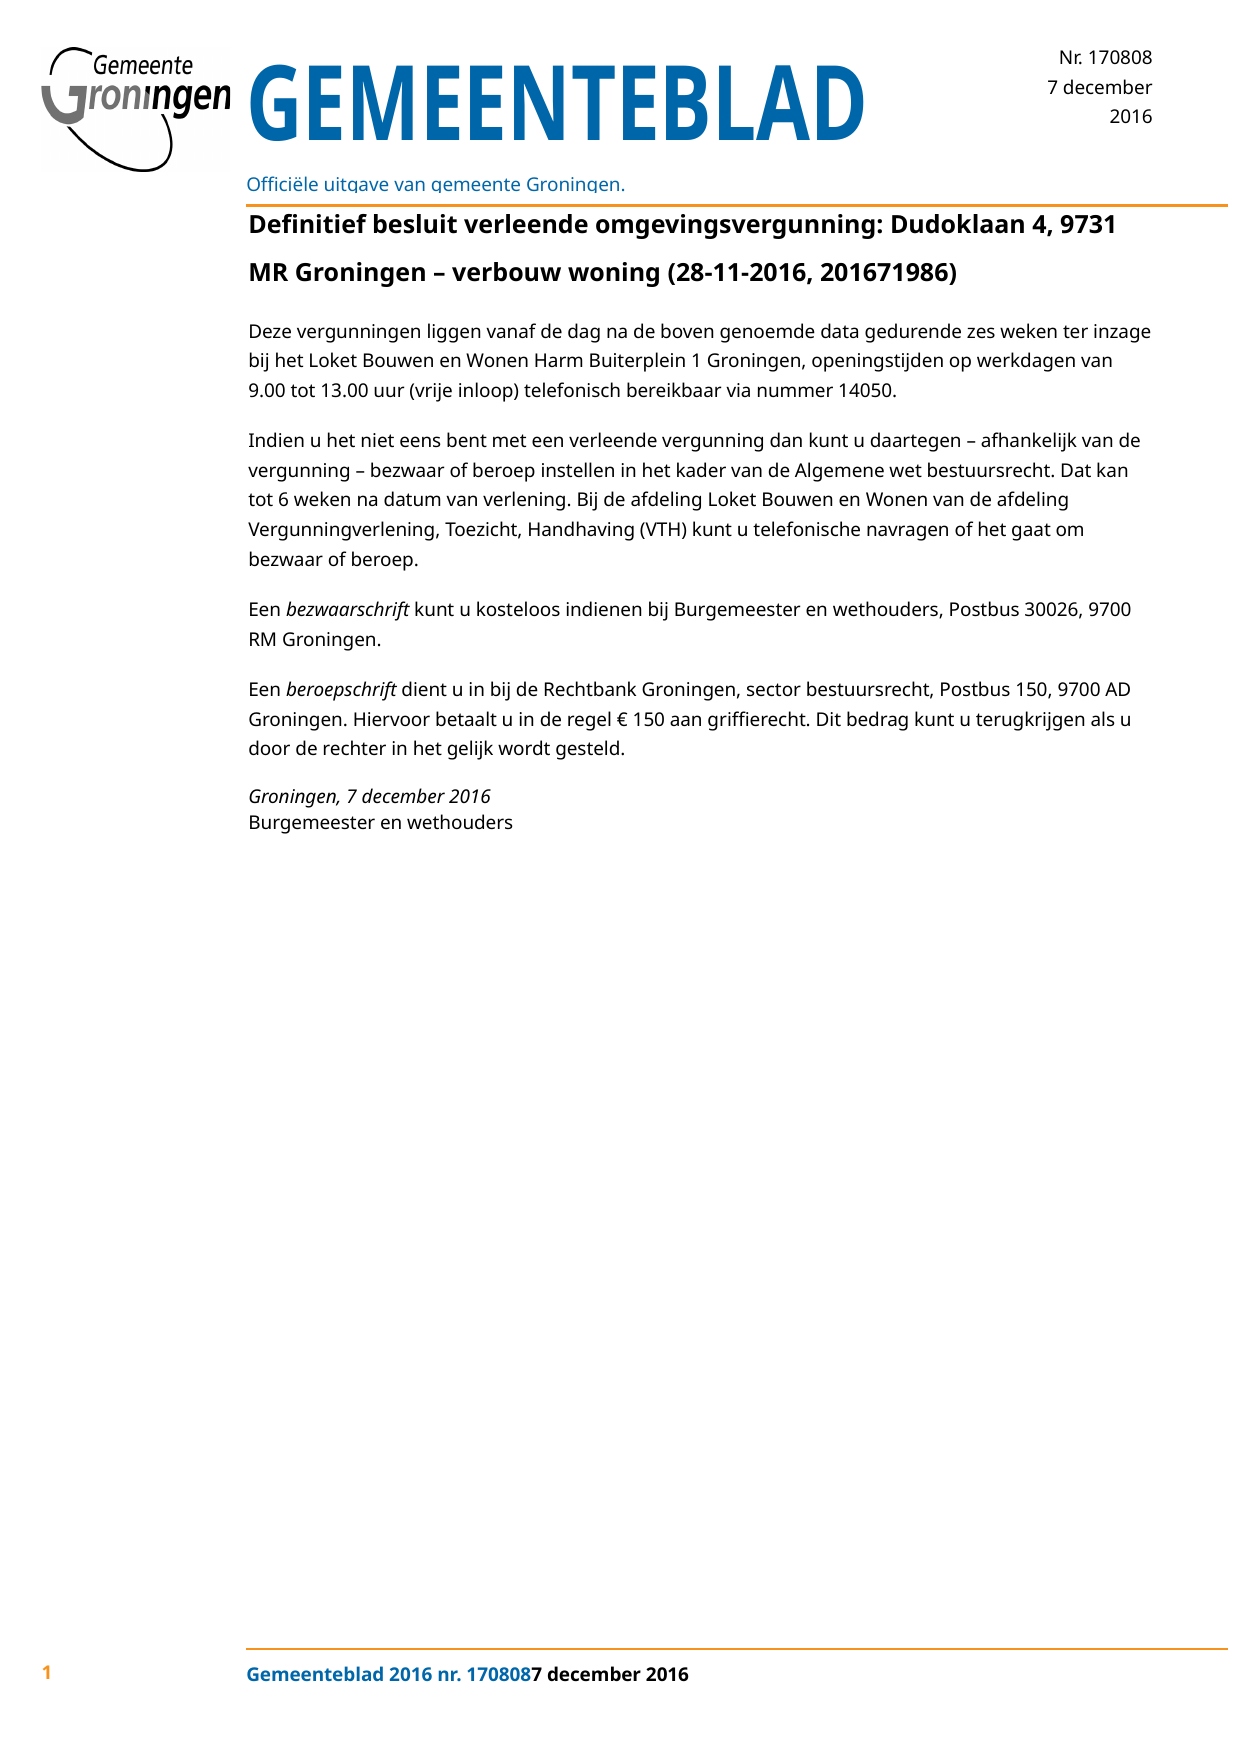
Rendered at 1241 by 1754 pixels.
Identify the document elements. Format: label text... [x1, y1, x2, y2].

text Burgemeester en wethouders [248, 809, 1152, 835]
text Indien u het niet eens bent met een verleende vergunning dan kunt u daartegen – afhankelijk van de vergunning – bezwaar of beroep instellen in het kader van de Algemene wet bestuursrecht. Dat kan tot 6 weken na datum van verlening. Bij de afdeling Loket Bouwen en Wonen van de afdeling Vergunningverlening, Toezicht, Handhaving (VTH) kunt u telefonische navragen of het gaat om bezwaar of beroep. [248, 427, 1152, 572]
text Een beroepschrift dient u in bij de Rechtbank Groningen, sector bestuursrecht, Postbus 150, 9700 AD Groningen. Hiervoor betaalt u in de regel € 150 aan griffierecht. Dit bedrag kunt u terugkrijgen als u door de rechter in het gelijk wordt gesteld. [248, 676, 1152, 761]
picture [41, 47, 231, 172]
text Deze vergunningen liggen vanaf de dag na de boven genoemde data gedurende zes weken ter inzage bij het Loket Bouwen en Wonen Harm Buiterplein 1 Groningen, openingstijden op werkdagen van 9.00 tot 13.00 uur (vrije inloop) telefonisch bereikbaar via nummer 14050. [248, 318, 1152, 403]
text Definitief besluit verleende omgevingsvergunning: Dudoklaan 4, 9731 MR Groningen – verbouw woning (28-11-2016, 201671986) [248, 207, 1152, 288]
text Groningen, 7 december 2016 [248, 783, 1152, 809]
text Een bezwaarschrift kunt u kosteloos indienen bij Burgemeester en wethouders, Postbus 30026, 9700 RM Groningen. [248, 596, 1152, 652]
